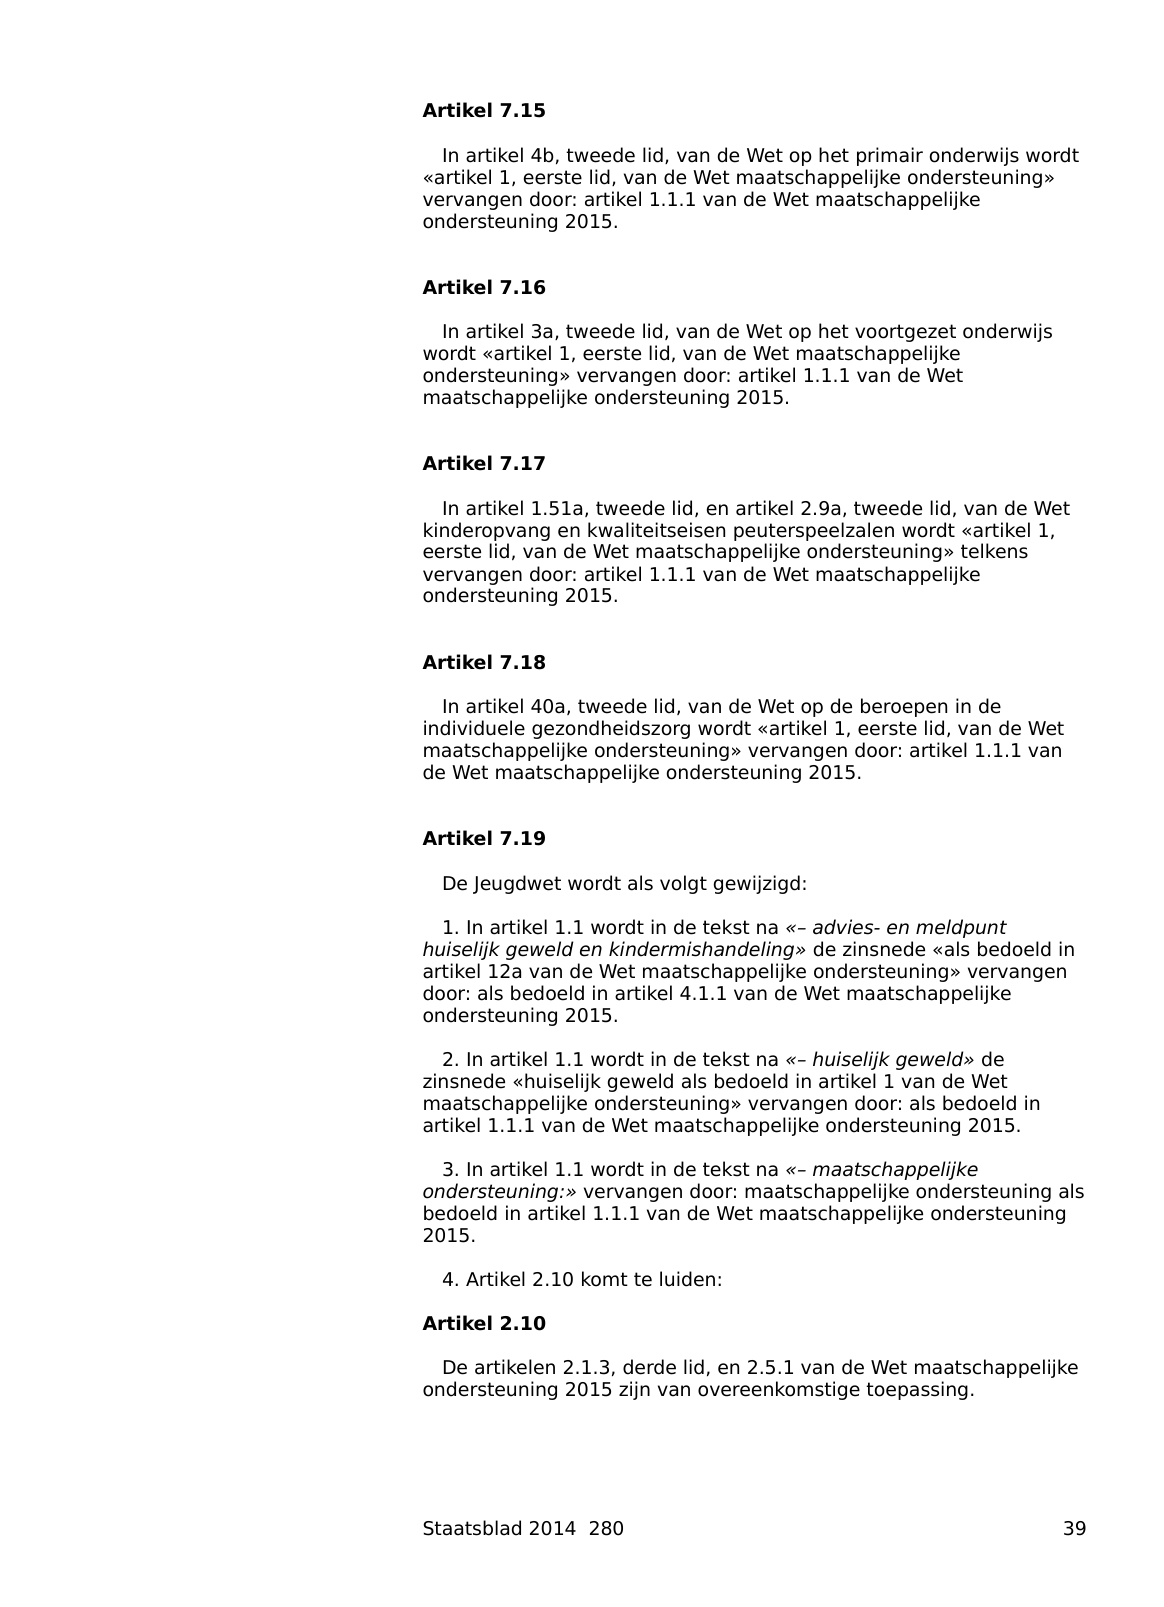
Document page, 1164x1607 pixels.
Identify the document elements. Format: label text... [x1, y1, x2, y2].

text In artikel 4b, tweede lid, van de Wet op het primair onderwijs wordt «artikel 1, eerste lid, van de Wet maatschappelijke ondersteuning» vervangen door: artikel 1.1.1 van de Wet maatschappelijke ondersteuning 2015. [422, 144, 1087, 232]
subtitle Artikel 7.19 [422, 828, 1087, 850]
text In artikel 1.51a, tweede lid, en artikel 2.9a, tweede lid, van de Wet kinderopvang en kwaliteitseisen peuterspeelzalen wordt «artikel 1, eerste lid, van de Wet maatschappelijke ondersteuning» telkens vervangen door: artikel 1.1.1 van de Wet maatschappelijke ondersteuning 2015. [422, 497, 1087, 607]
text 3. In artikel 1.1 wordt in de tekst na «– maatschappelijke ondersteuning:» vervangen door: maatschappelijke ondersteuning als bedoeld in artikel 1.1.1 van de Wet maatschappelijke ondersteuning 2015. [422, 1159, 1087, 1247]
text In artikel 40a, tweede lid, van de Wet op de beroepen in de individuele gezondheidszorg wordt «artikel 1, eerste lid, van de Wet maatschappelijke ondersteuning» vervangen door: artikel 1.1.1 van de Wet maatschappelijke ondersteuning 2015. [422, 696, 1087, 784]
text 4. Artikel 2.10 komt te luiden: [422, 1269, 1087, 1291]
text De Jeugdwet wordt als volgt gewijzigd: [422, 872, 1087, 894]
subtitle Artikel 7.15 [422, 100, 1087, 122]
subtitle Artikel 7.18 [422, 652, 1087, 674]
subtitle Artikel 7.16 [422, 277, 1087, 299]
text De artikelen 2.1.3, derde lid, en 2.5.1 van de Wet maatschappelijke ondersteuning 2015 zijn van overeenkomstige toepassing. [422, 1357, 1087, 1401]
text In artikel 3a, tweede lid, van de Wet op het voortgezet onderwijs wordt «artikel 1, eerste lid, van de Wet maatschappelijke ondersteuning» vervangen door: artikel 1.1.1 van de Wet maatschappelijke ondersteuning 2015. [422, 321, 1087, 409]
subtitle Artikel 7.17 [422, 453, 1087, 475]
text 1. In artikel 1.1 wordt in de tekst na «– advies- en meldpunt huiselijk geweld en kindermishandeling» de zinsnede «als bedoeld in artikel 12a van de Wet maatschappelijke ondersteuning» vervangen door: als bedoeld in artikel 4.1.1 van de Wet maatschappelijke ondersteuning 2015. [422, 917, 1087, 1026]
text 2. In artikel 1.1 wordt in de tekst na «– huiselijk geweld» de zinsnede «huiselijk geweld als bedoeld in artikel 1 van de Wet maatschappelijke ondersteuning» vervangen door: als bedoeld in artikel 1.1.1 van de Wet maatschappelijke ondersteuning 2015. [422, 1049, 1087, 1137]
subtitle Artikel 2.10 [422, 1313, 1087, 1335]
